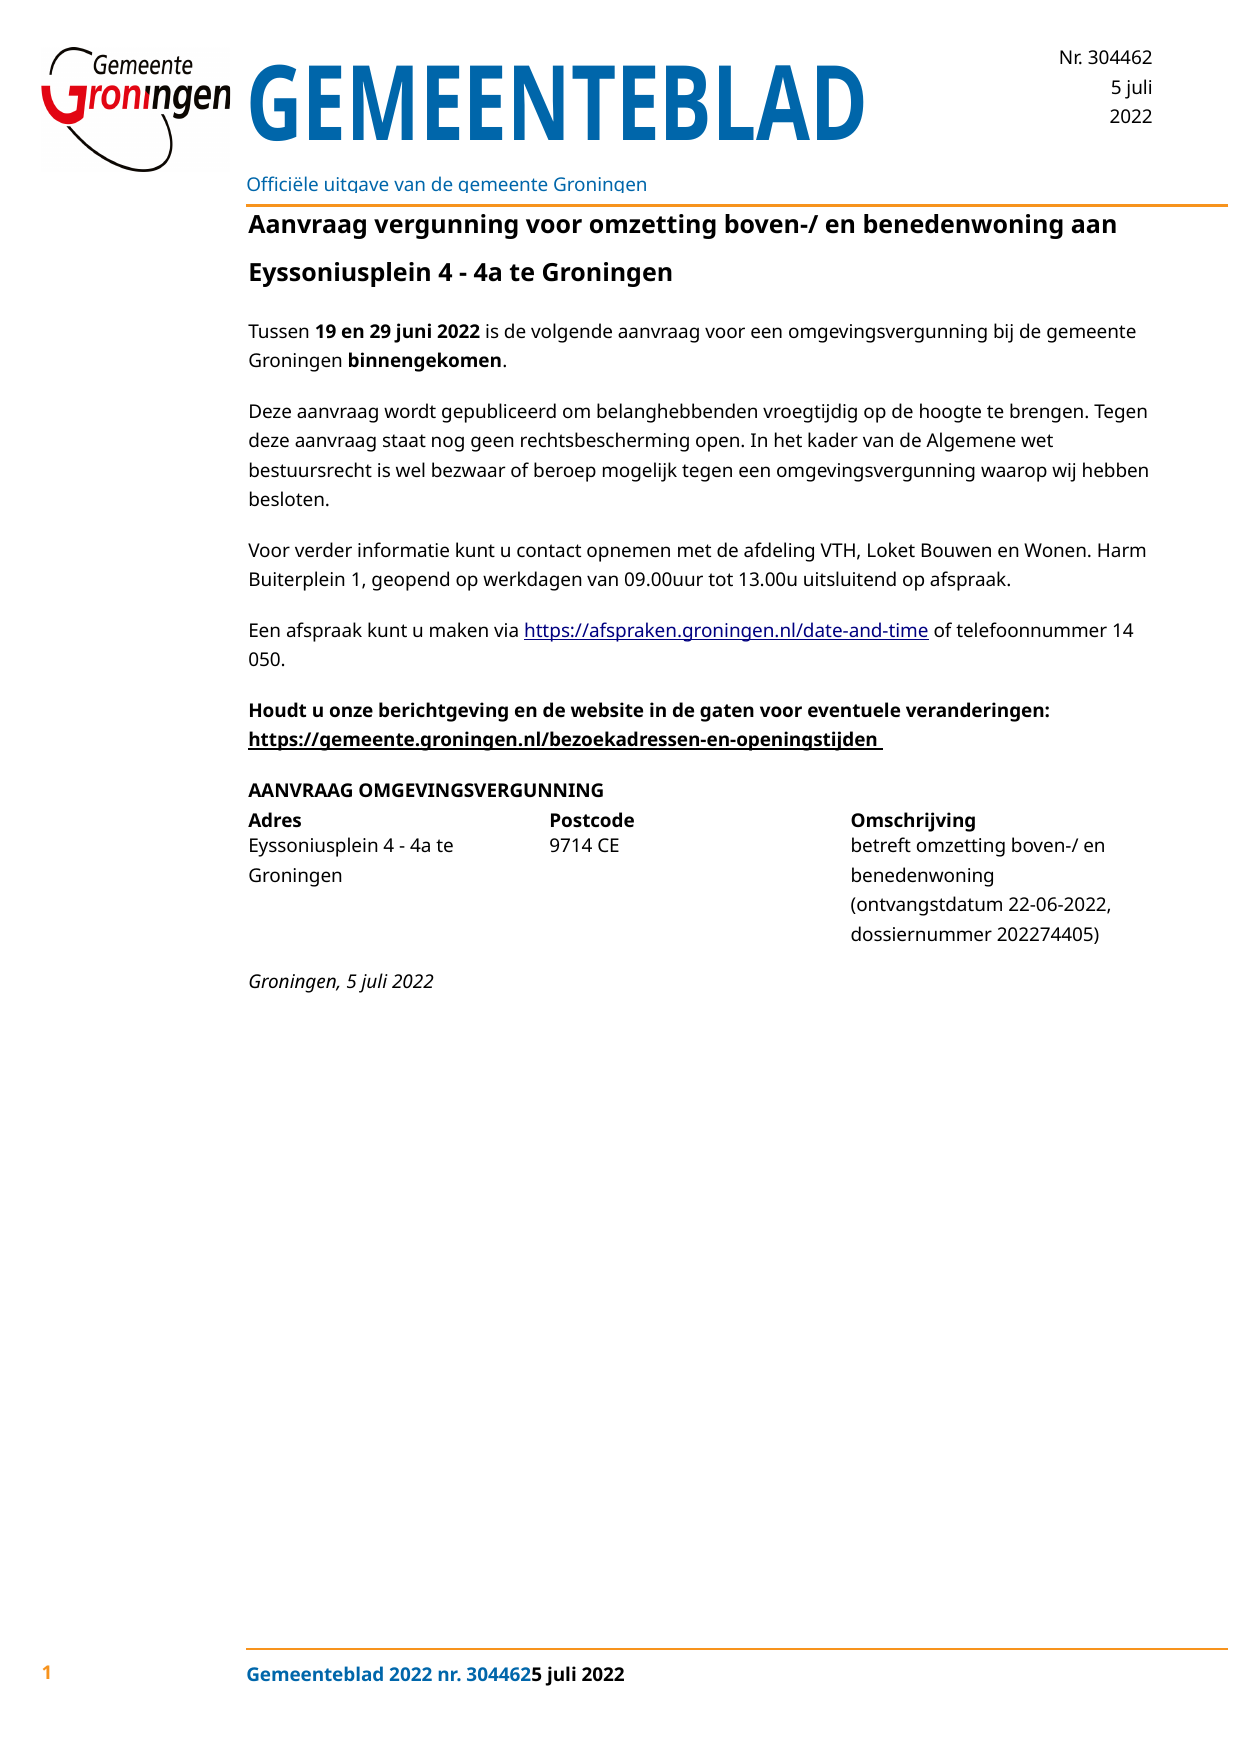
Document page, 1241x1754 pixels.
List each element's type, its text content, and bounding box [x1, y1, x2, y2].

text Voor verder informatie kunt u contact opnemen met de afdeling VTH, Loket Bouwen en Wonen. Harm Buiterplein 1, geopend op werkdagen van 09.00uur tot 13.00u uitsluitend op afspraak. [248, 537, 1152, 592]
table_cell betreft omzetting boven-/ en benedenwoning (ontvangstdatum 22-06-2022, dossiernummer 202274405) [850, 833, 1152, 947]
picture [41, 47, 231, 172]
text Houdt u onze berichtgeving en de website in de gaten voor eventuele veranderingen: https://gemeente.groningen.nl/bezoekadressen-en-openingstijden [248, 697, 1152, 752]
text Een afspraak kunt u maken via https://afspraken.groningen.nl/date-and-time of telefoonnummer 14 050. [248, 617, 1152, 672]
table_header Adres [248, 807, 549, 832]
table_cell Eyssoniusplein 4 - 4a te Groningen [248, 833, 549, 947]
text Aanvraag vergunning voor omzetting boven-/ en benedenwoning aan Eyssoniusplein 4 - 4a te Groningen [248, 207, 1152, 288]
text Tussen 19 en 29 juni 2022 is de volgende aanvraag voor een omgevingsvergunning bij de gemeente Groningen binnengekomen. [248, 318, 1152, 373]
text Groningen, 5 juli 2022 [248, 968, 1152, 994]
table_header Postcode [549, 807, 850, 832]
text Deze aanvraag wordt gepubliceerd om belanghebbenden vroegtijdig op de hoogte te brengen. Tegen deze aanvraag staat nog geen rechtsbescherming open. In het kader van de Algemene wet bestuursrecht is wel bezwaar of beroep mogelijk tegen een omgevingsvergunning waarop wij hebben besloten. [248, 398, 1152, 512]
text AANVRAAG OMGEVINGSVERGUNNING [248, 777, 1152, 803]
table_cell 9714 CE [549, 833, 850, 947]
table_header Omschrijving [850, 807, 1152, 832]
